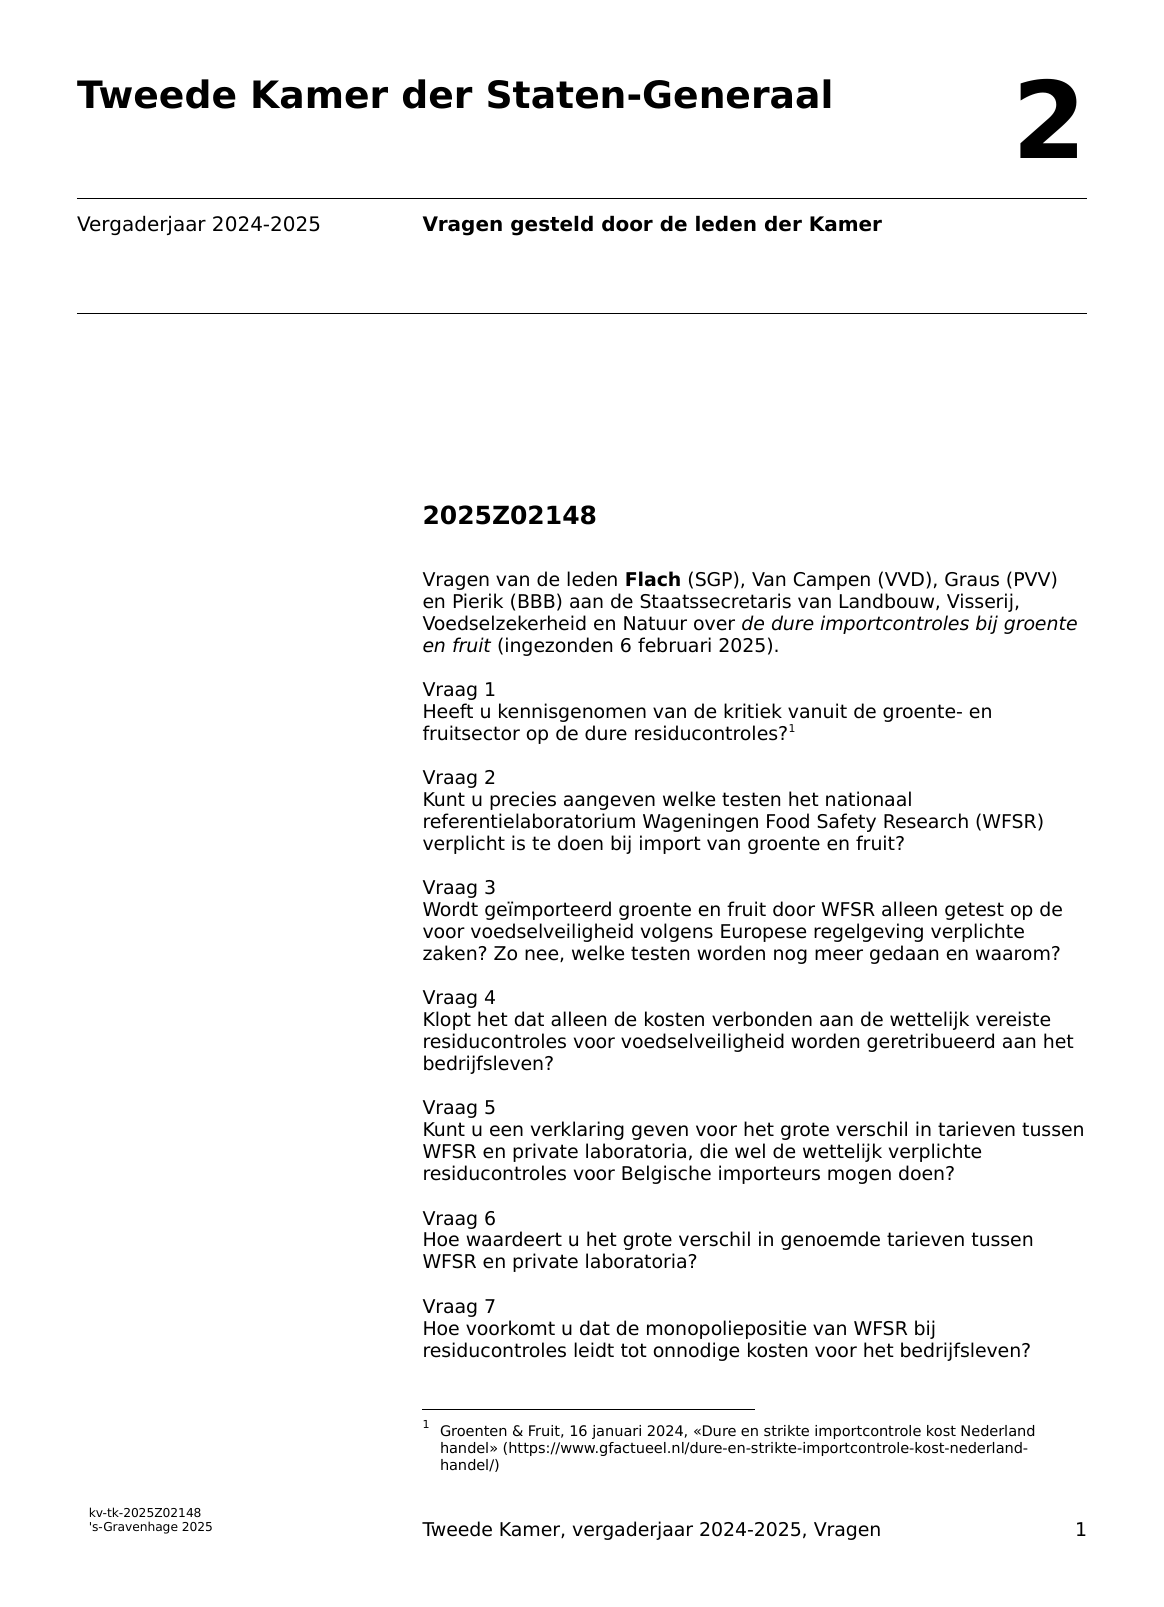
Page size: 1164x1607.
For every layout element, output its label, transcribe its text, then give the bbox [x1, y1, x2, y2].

text Vraag 3 [422, 877, 1087, 899]
table_cell Vergaderjaar 2024-2025 [77, 199, 422, 313]
text Vraag 5 [422, 1097, 1087, 1119]
text Vraag 2 [422, 767, 1087, 789]
text Vraag 6 [422, 1207, 1087, 1229]
text 2025Z02148 [422, 501, 1087, 531]
text Vraag 7 [422, 1296, 1087, 1317]
text Groenten & Fruit, 16 januari 2024, «Dure en strikte importcontrole kost Nederland handel» (https://www.gfactueel.nl/dure-en-strikte-importcontrole-kost-nederland-handel/) [422, 1418, 1087, 1474]
table_cell Vragen gesteld door de leden der Kamer [422, 199, 1087, 313]
text Vraag 4 [422, 987, 1087, 1009]
text Klopt het dat alleen de kosten verbonden aan de wettelijk vereiste residucontroles voor voedselveiligheid worden geretribueerd aan het bedrijfsleven? [422, 1009, 1087, 1075]
text Hoe waardeert u het grote verschil in genoemde tarieven tussen WFSR en private laboratoria? [422, 1229, 1087, 1273]
text 's-Gravenhage 2025 [88, 1520, 323, 1534]
table_header Tweede Kamer der Staten-Generaal [77, 59, 886, 198]
text Heeft u kennisgenomen van de kritiek vanuit de groente- en fruitsector op de dure residucontroles? [422, 701, 1087, 745]
text kv-tk-2025Z02148 [88, 1506, 323, 1520]
text Hoe voorkomt u dat de monopoliepositie van WFSR bij residucontroles leidt tot onnodige kosten voor het bedrijfsleven? [422, 1317, 1087, 1361]
text Kunt u precies aangeven welke testen het nationaal referentielaboratorium Wageningen Food Safety Research (WFSR) verplicht is te doen bij import van groente en fruit? [422, 789, 1087, 855]
text Vragen van de leden Flach (SGP), Van Campen (VVD), Graus (PVV) en Pierik (BBB) aan de Staatssecretaris van Landbouw, Visserij, Voedselzekerheid en Natuur over de dure importcontroles bij groente en fruit (ingezonden 6 februari 2025). [422, 569, 1087, 657]
text Kunt u een verklaring geven voor het grote verschil in tarieven tussen WFSR en private laboratoria, die wel de wettelijk verplichte residucontroles voor Belgische importeurs mogen doen? [422, 1119, 1087, 1185]
text Wordt geïmporteerd groente en fruit door WFSR alleen getest op de voor voedselveiligheid volgens Europese regelgeving verplichte zaken? Zo nee, welke testen worden nog meer gedaan en waarom? [422, 899, 1087, 965]
text Vraag 1 [422, 679, 1087, 701]
table_header 2 [886, 59, 1087, 198]
